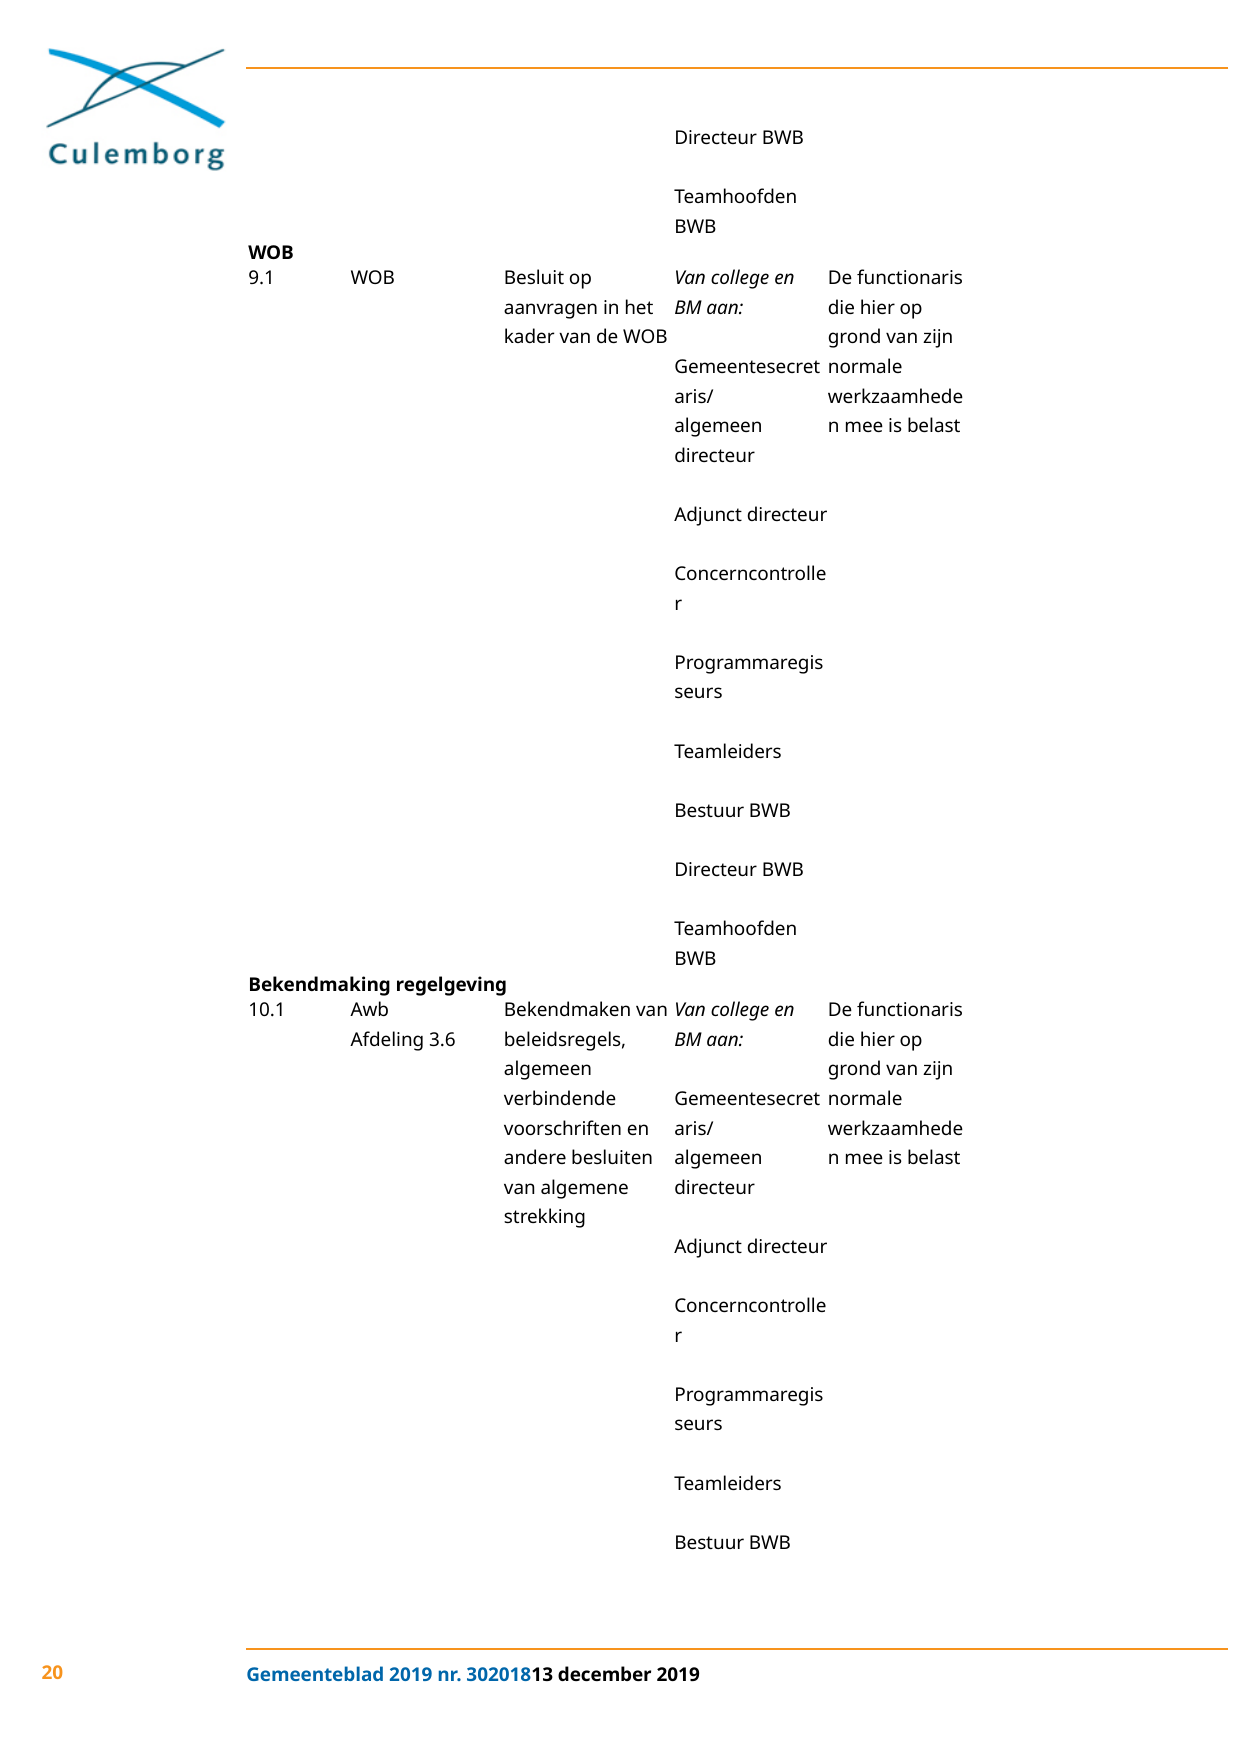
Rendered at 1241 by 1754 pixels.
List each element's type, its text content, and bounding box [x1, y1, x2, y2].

table_cell [964, 265, 1152, 971]
table_cell [248, 95, 350, 239]
table_cell WOB [350, 265, 504, 971]
table_cell [964, 95, 1152, 239]
table_cell [350, 95, 504, 239]
table_cell Bekendmaking regelgeving [248, 971, 1152, 996]
table_cell Directeur BWB Teamhoofden BWB [674, 95, 828, 239]
table_cell Van college en BM aan: Gemeentesecretaris/ algemeen directeur Adjunct directeur Concerncontroller Programmaregisseurs Teamleiders Bestuur BWB Directeur BWB Teamhoofden BWB [674, 265, 828, 971]
table_cell [964, 996, 1152, 1584]
table_cell Awb Afdeling 3.6 [350, 996, 504, 1584]
table_cell 9.1 [248, 265, 350, 971]
table_cell Besluit op aanvragen in het kader van de WOB [504, 265, 674, 971]
table_cell [828, 95, 964, 239]
table_cell Van college en BM aan: Gemeentesecretaris/ algemeen directeur Adjunct directeur Concerncontroller Programmaregisseurs Teamleiders Bestuur BWB [674, 996, 828, 1584]
table_cell De functionaris die hier op grond van zijn normale werkzaamheden mee is belast [828, 996, 964, 1584]
table_cell De functionaris die hier op grond van zijn normale werkzaamheden mee is belast [828, 265, 964, 971]
picture [41, 47, 231, 172]
table_cell 10.1 [248, 996, 350, 1584]
table_cell [504, 95, 674, 239]
table_cell Bekendmaken van beleidsregels, algemeen verbindende voorschriften en andere besluiten van algemene strekking [504, 996, 674, 1584]
table_cell WOB [248, 239, 1152, 264]
